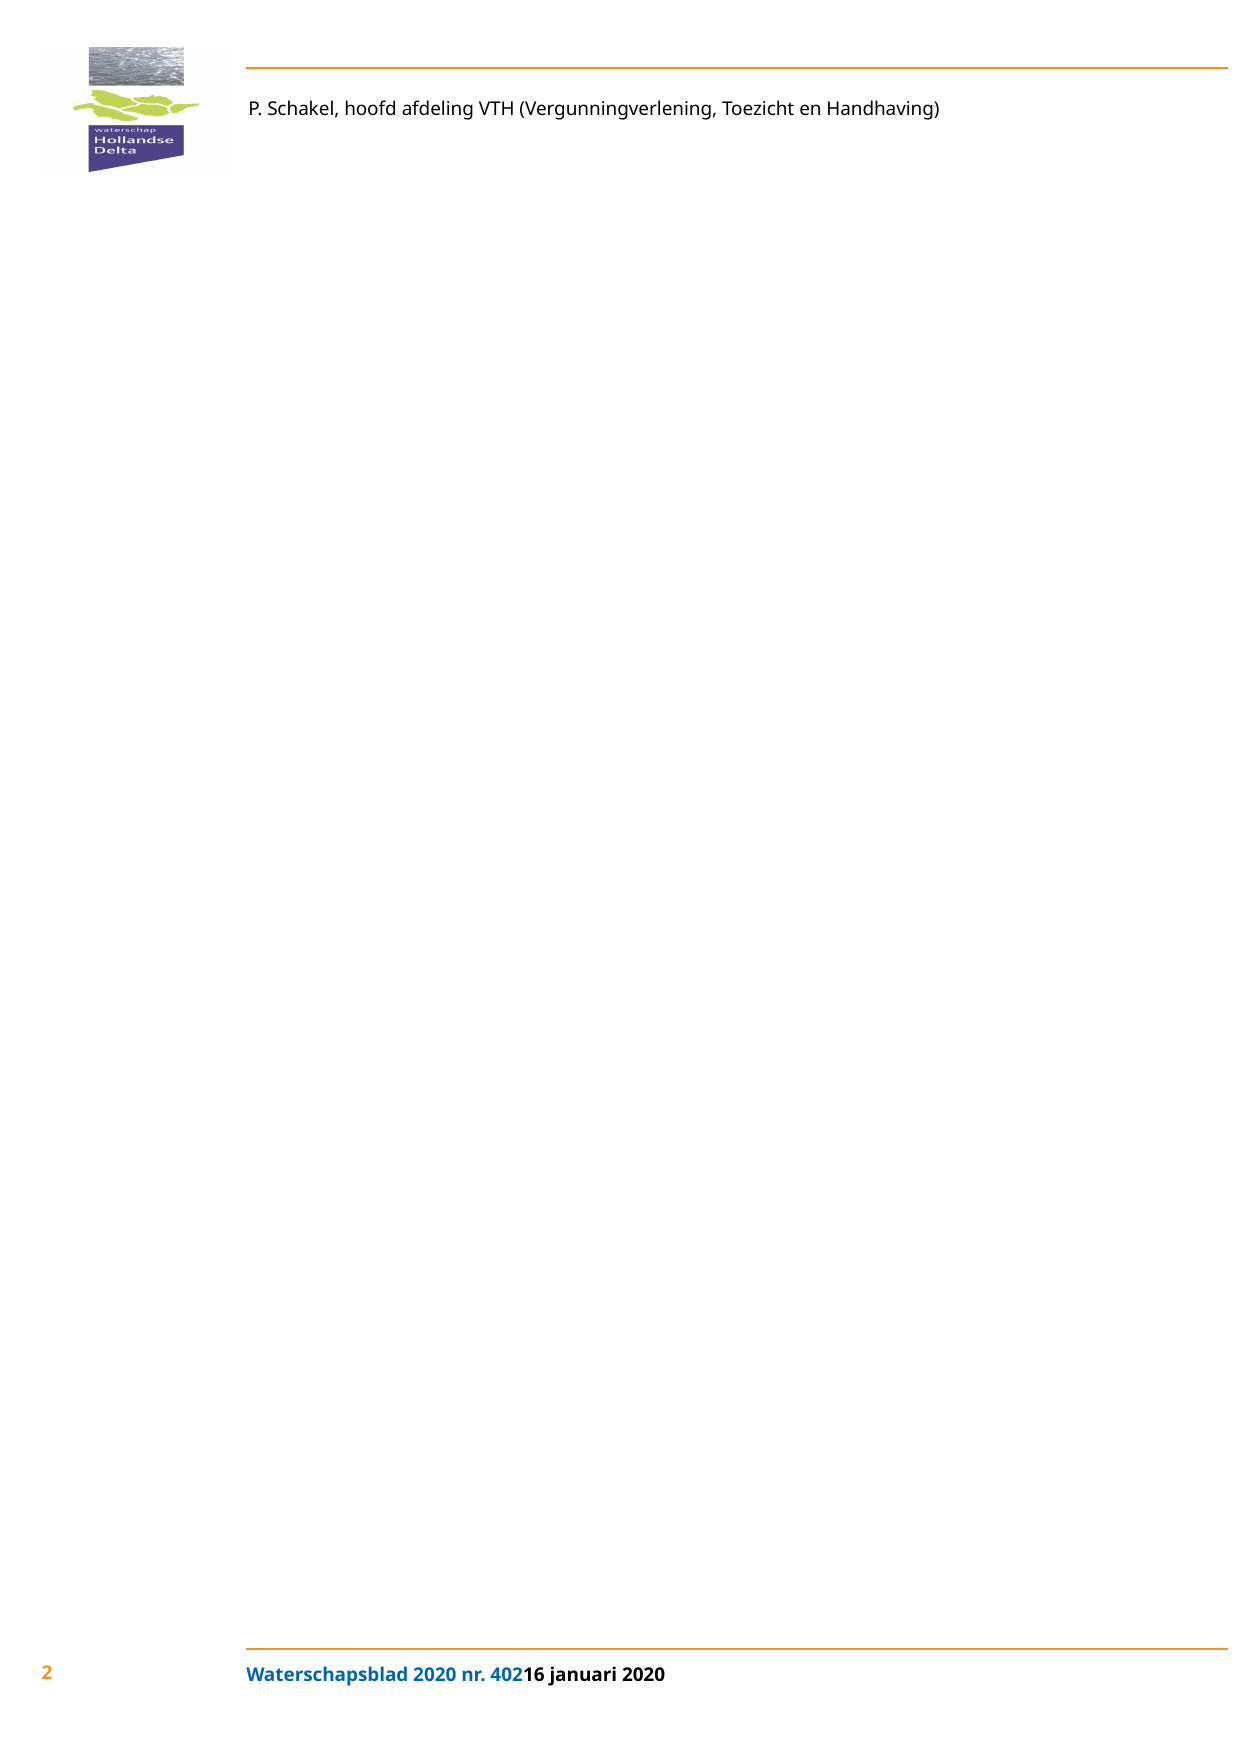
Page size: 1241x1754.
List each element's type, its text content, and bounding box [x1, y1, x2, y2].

picture [41, 47, 231, 172]
text P. Schakel, hoofd afdeling VTH (Vergunningverlening, Toezicht en Handhaving) [248, 95, 1152, 121]
